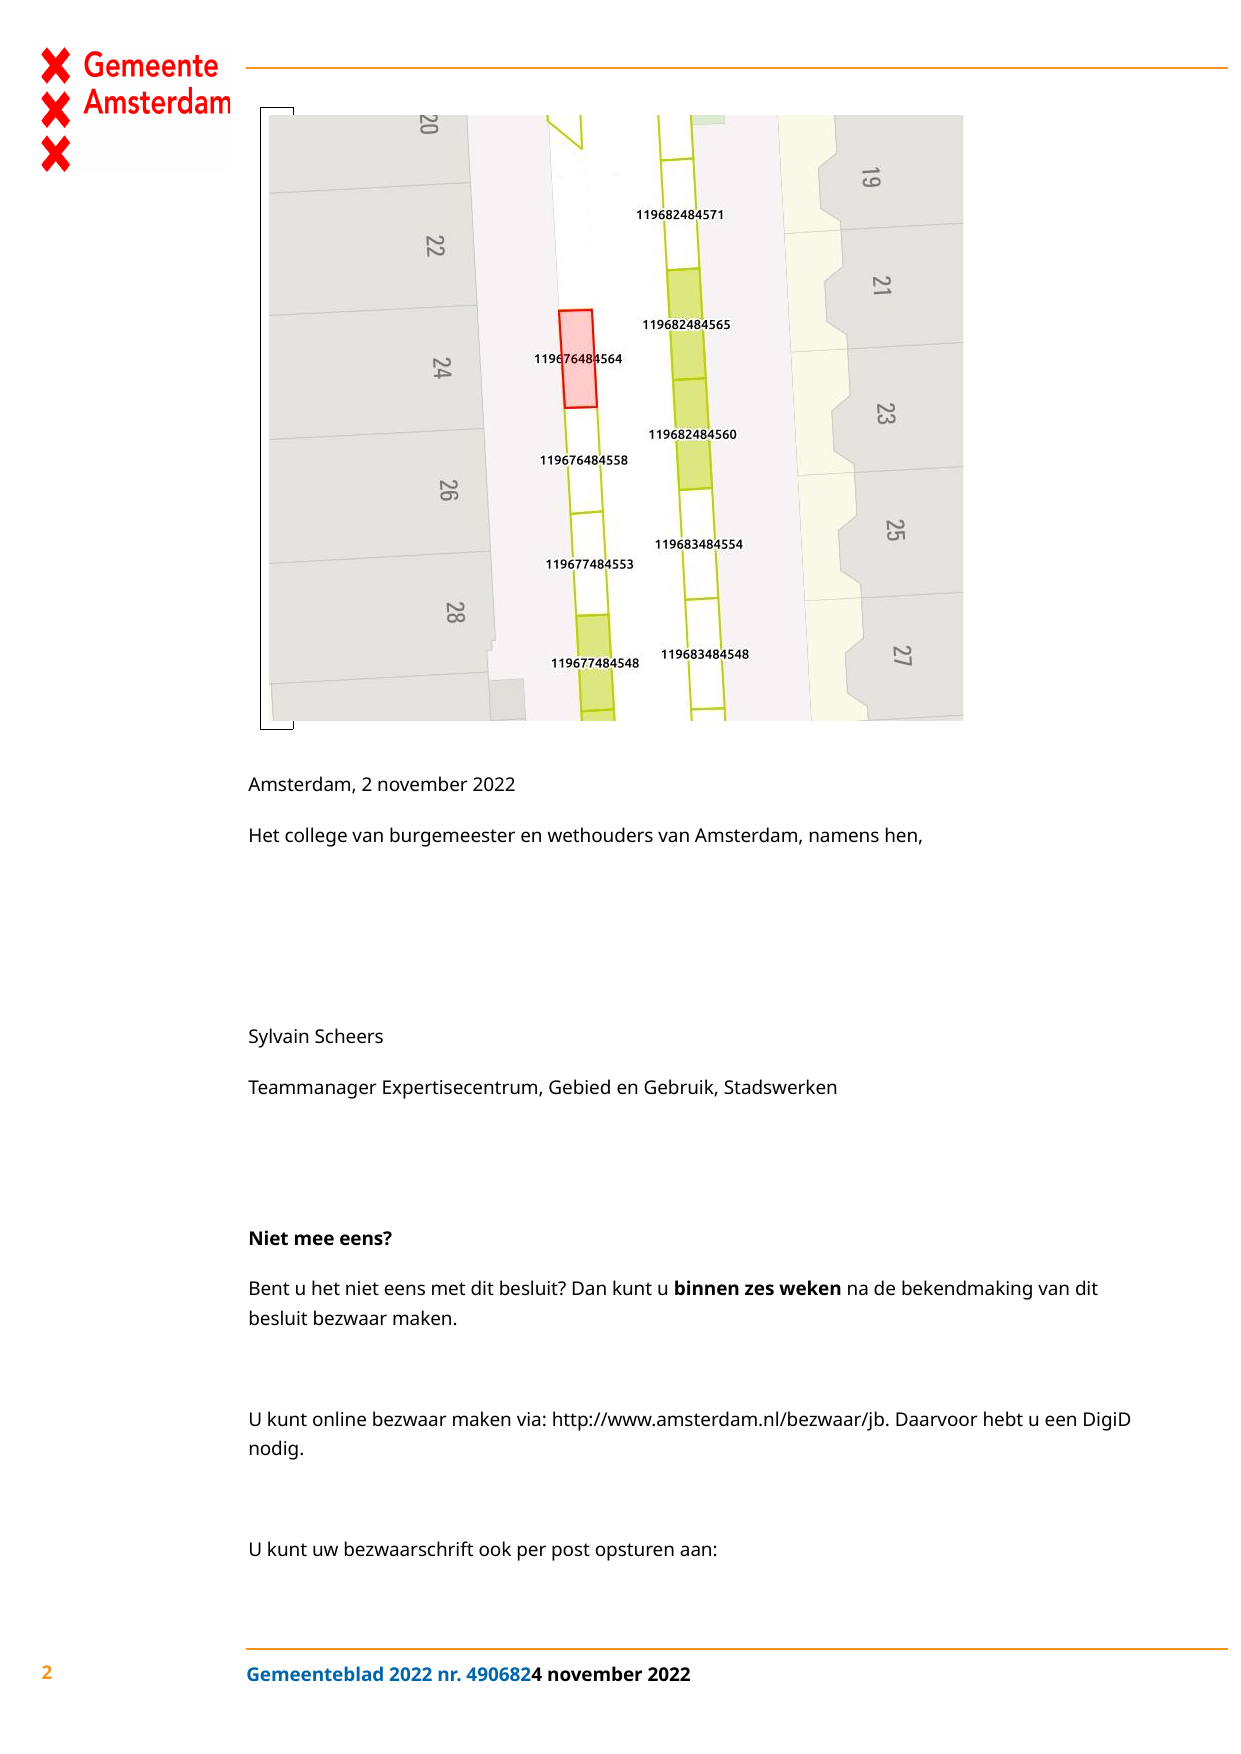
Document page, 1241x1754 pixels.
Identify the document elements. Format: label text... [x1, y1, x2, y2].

text Bent u het niet eens met dit besluit? Dan kunt u binnen zes weken na de bekendmaking van dit besluit bezwaar maken. [248, 1276, 1152, 1331]
text U kunt online bezwaar maken via: http://www.amsterdam.nl/bezwaar/jb. Daarvoor hebt u een DigiD nodig. [248, 1406, 1152, 1461]
text U kunt uw bezwaarschrift ook per post opsturen aan: [248, 1536, 1152, 1562]
text Teammanager Expertisecentrum, Gebied en Gebruik, Stadswerken [248, 1074, 1152, 1100]
picture [268, 115, 964, 721]
text Amsterdam, 2 november 2022 [248, 771, 1152, 797]
text Het college van burgemeester en wethouders van Amsterdam, namens hen, [248, 822, 1152, 848]
picture [41, 47, 231, 172]
text Sylvain Scheers [248, 1023, 1152, 1049]
text Niet mee eens? [248, 1225, 1152, 1251]
